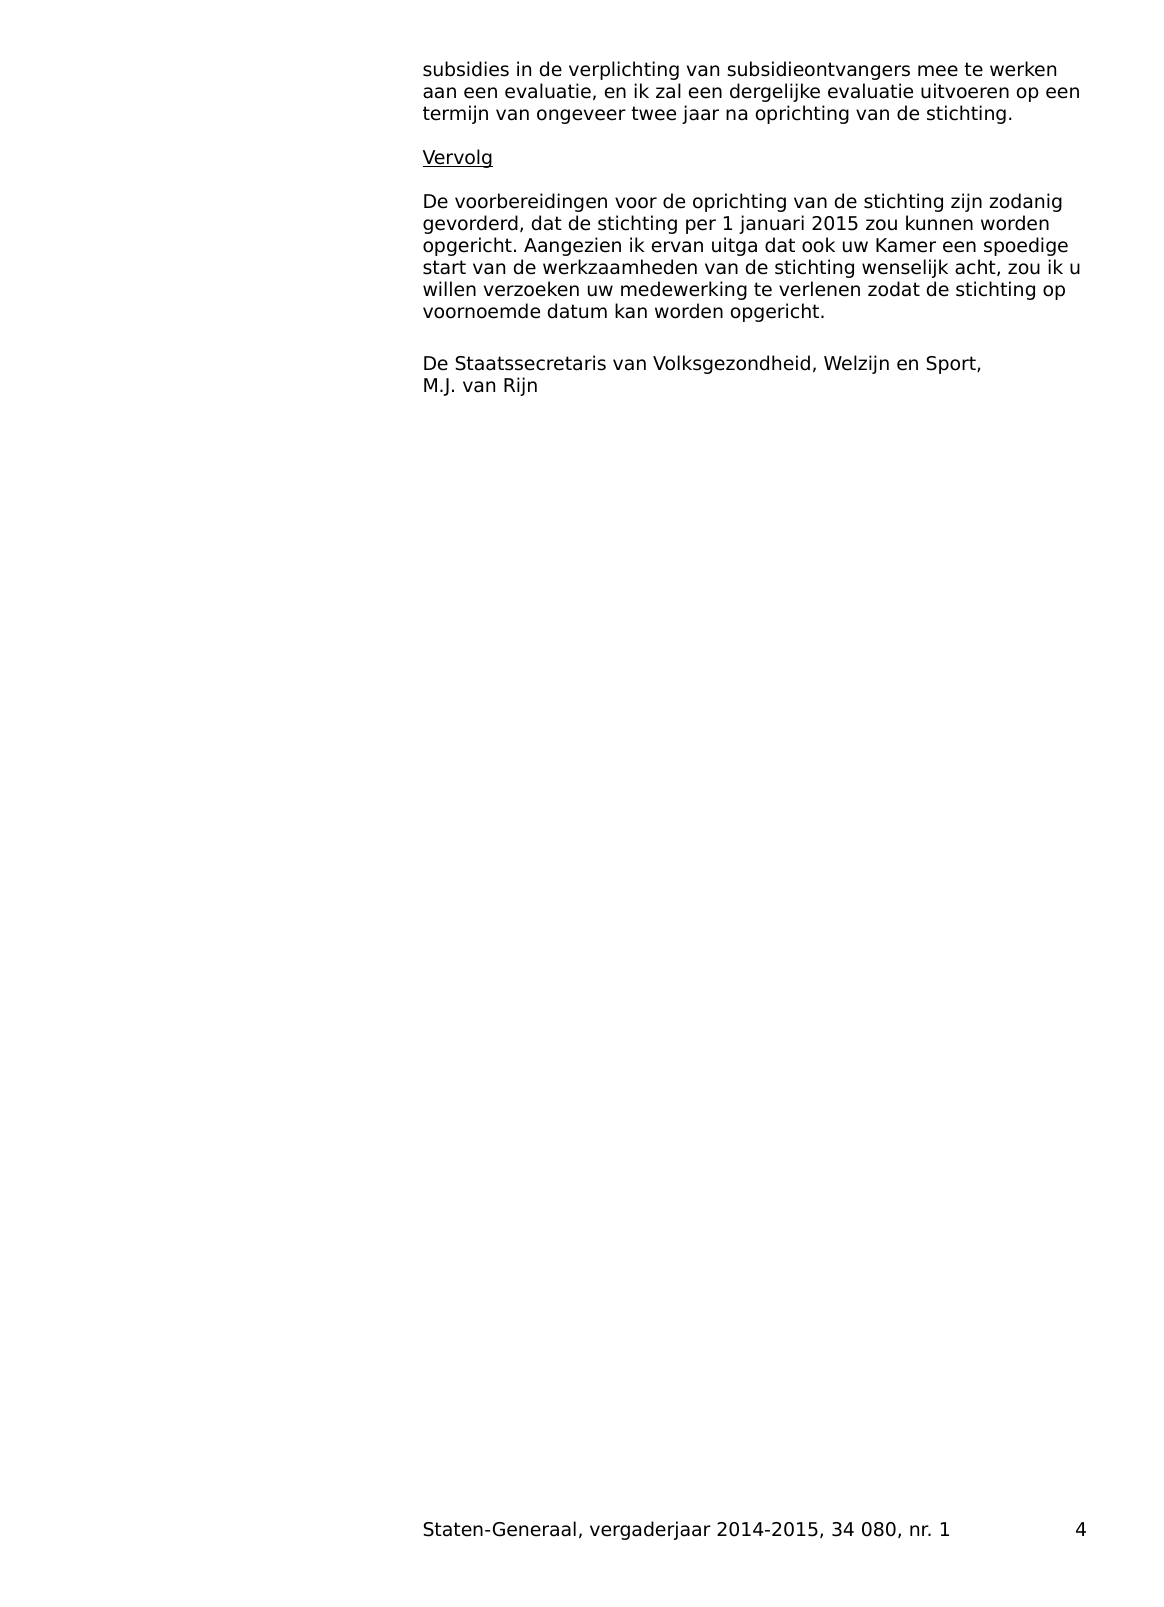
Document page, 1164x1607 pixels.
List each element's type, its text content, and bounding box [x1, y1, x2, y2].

text De Staatssecretaris van Volksgezondheid, Welzijn en Sport, M.J. van Rijn [422, 353, 1087, 397]
text subsidies in de verplichting van subsidieontvangers mee te werken aan een evaluatie, en ik zal een dergelijke evaluatie uitvoeren op een termijn van ongeveer twee jaar na oprichting van de stichting. [422, 59, 1087, 125]
text De voorbereidingen voor de oprichting van de stichting zijn zodanig gevorderd, dat de stichting per 1 januari 2015 zou kunnen worden opgericht. Aangezien ik ervan uitga dat ook uw Kamer een spoedige start van de werkzaamheden van de stichting wenselijk acht, zou ik u willen verzoeken uw medewerking te verlenen zodat de stichting op voornoemde datum kan worden opgericht. [422, 191, 1087, 323]
subtitle Vervolg [422, 147, 1087, 169]
